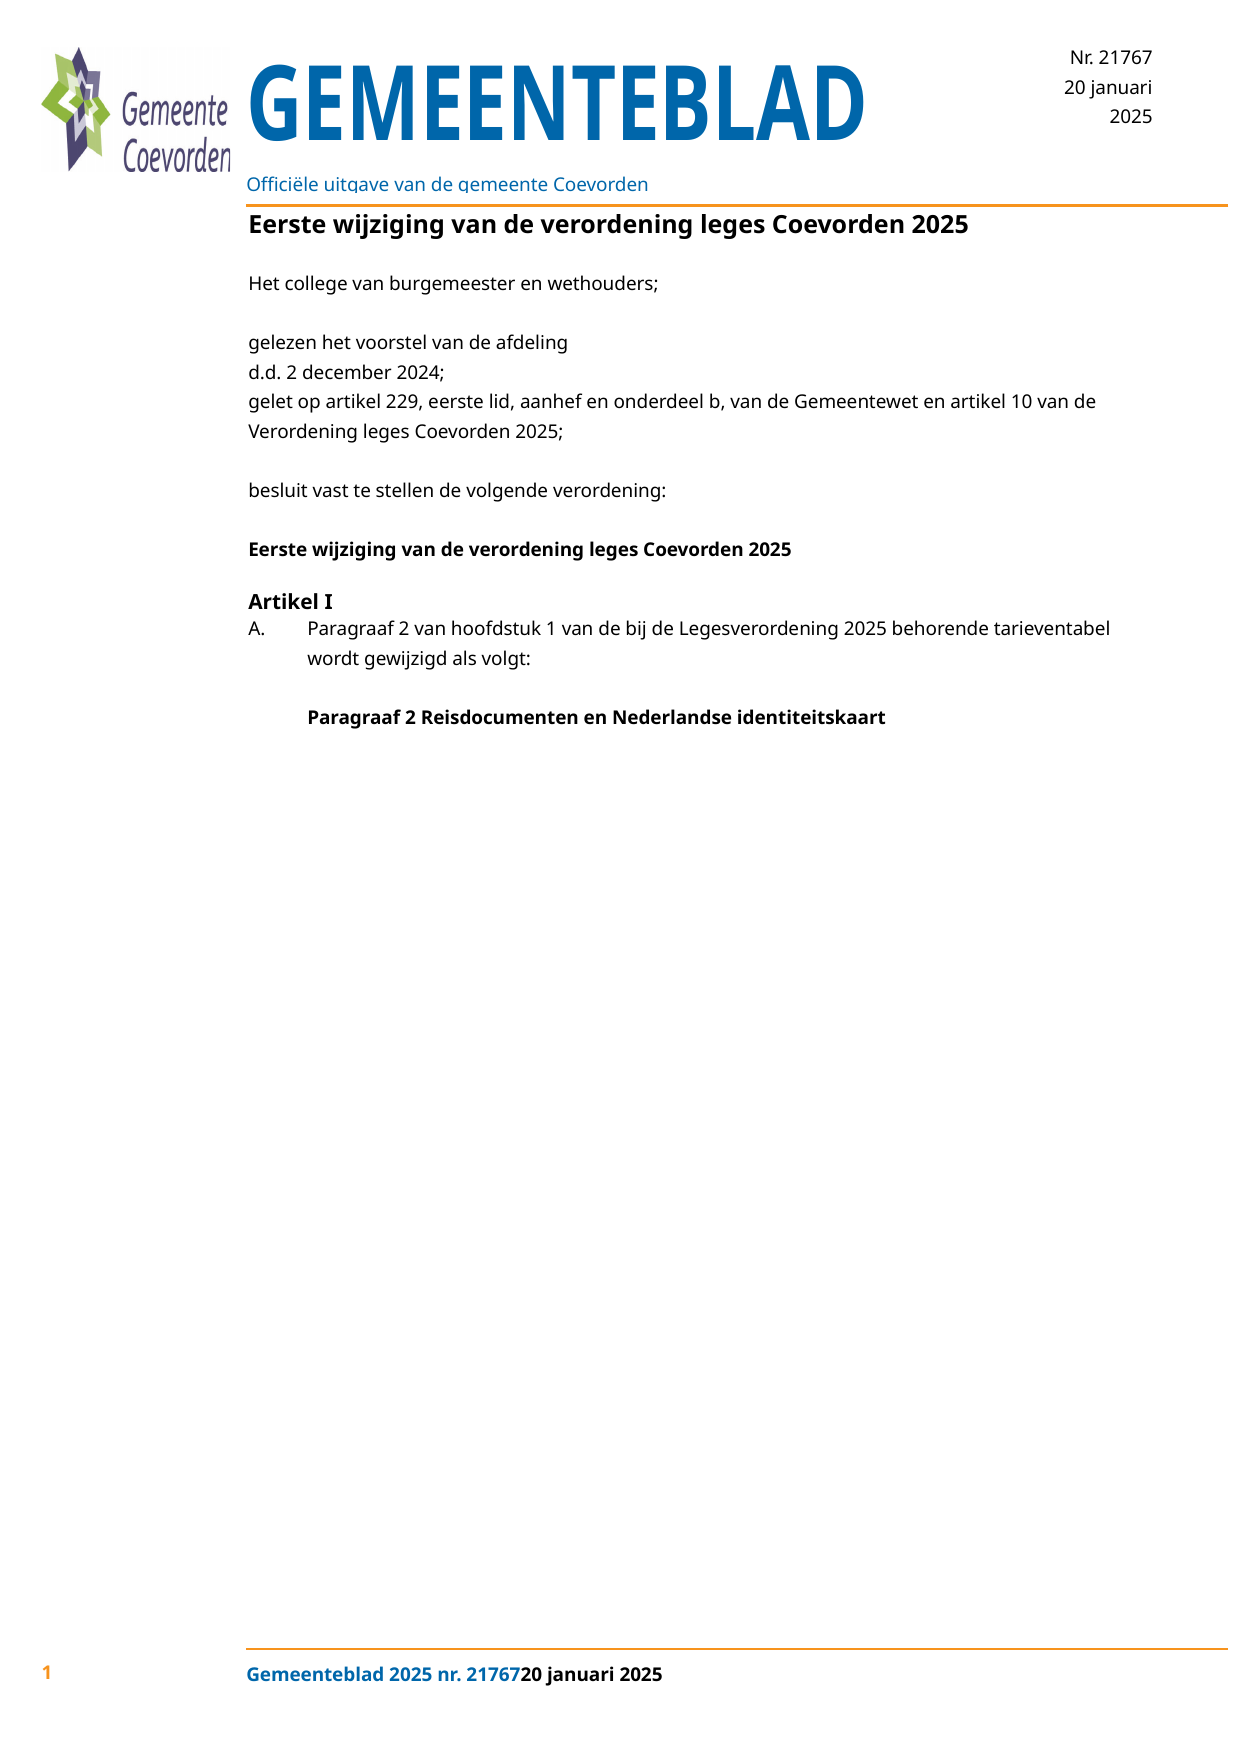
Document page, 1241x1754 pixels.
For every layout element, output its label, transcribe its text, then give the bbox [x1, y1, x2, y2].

text Het college van burgemeester en wethouders; [248, 270, 1152, 296]
list Paragraaf 2 Reisdocumenten en Nederlandse identiteitskaart [248, 704, 1152, 730]
text gelet op artikel 229, eerste lid, aanhef en onderdeel b, van de Gemeentewet en artikel 10 van de Verordening leges Coevorden 2025; [248, 389, 1152, 444]
text Artikel I [248, 587, 1152, 615]
text besluit vast te stellen de volgende verordening: [248, 477, 1152, 503]
picture [41, 47, 231, 172]
text d.d. 2 december 2024; [248, 359, 1152, 385]
text Eerste wijziging van de verordening leges Coevorden 2025 [248, 537, 1152, 562]
text Eerste wijziging van de verordening leges Coevorden 2025 [248, 207, 1152, 241]
text gelezen het voorstel van de afdeling [248, 329, 1152, 355]
list Paragraaf 2 van hoofdstuk 1 van de bij de Legesverordening 2025 behorende tarieventabel wordt gewijzigd als volgt: [248, 615, 1152, 671]
